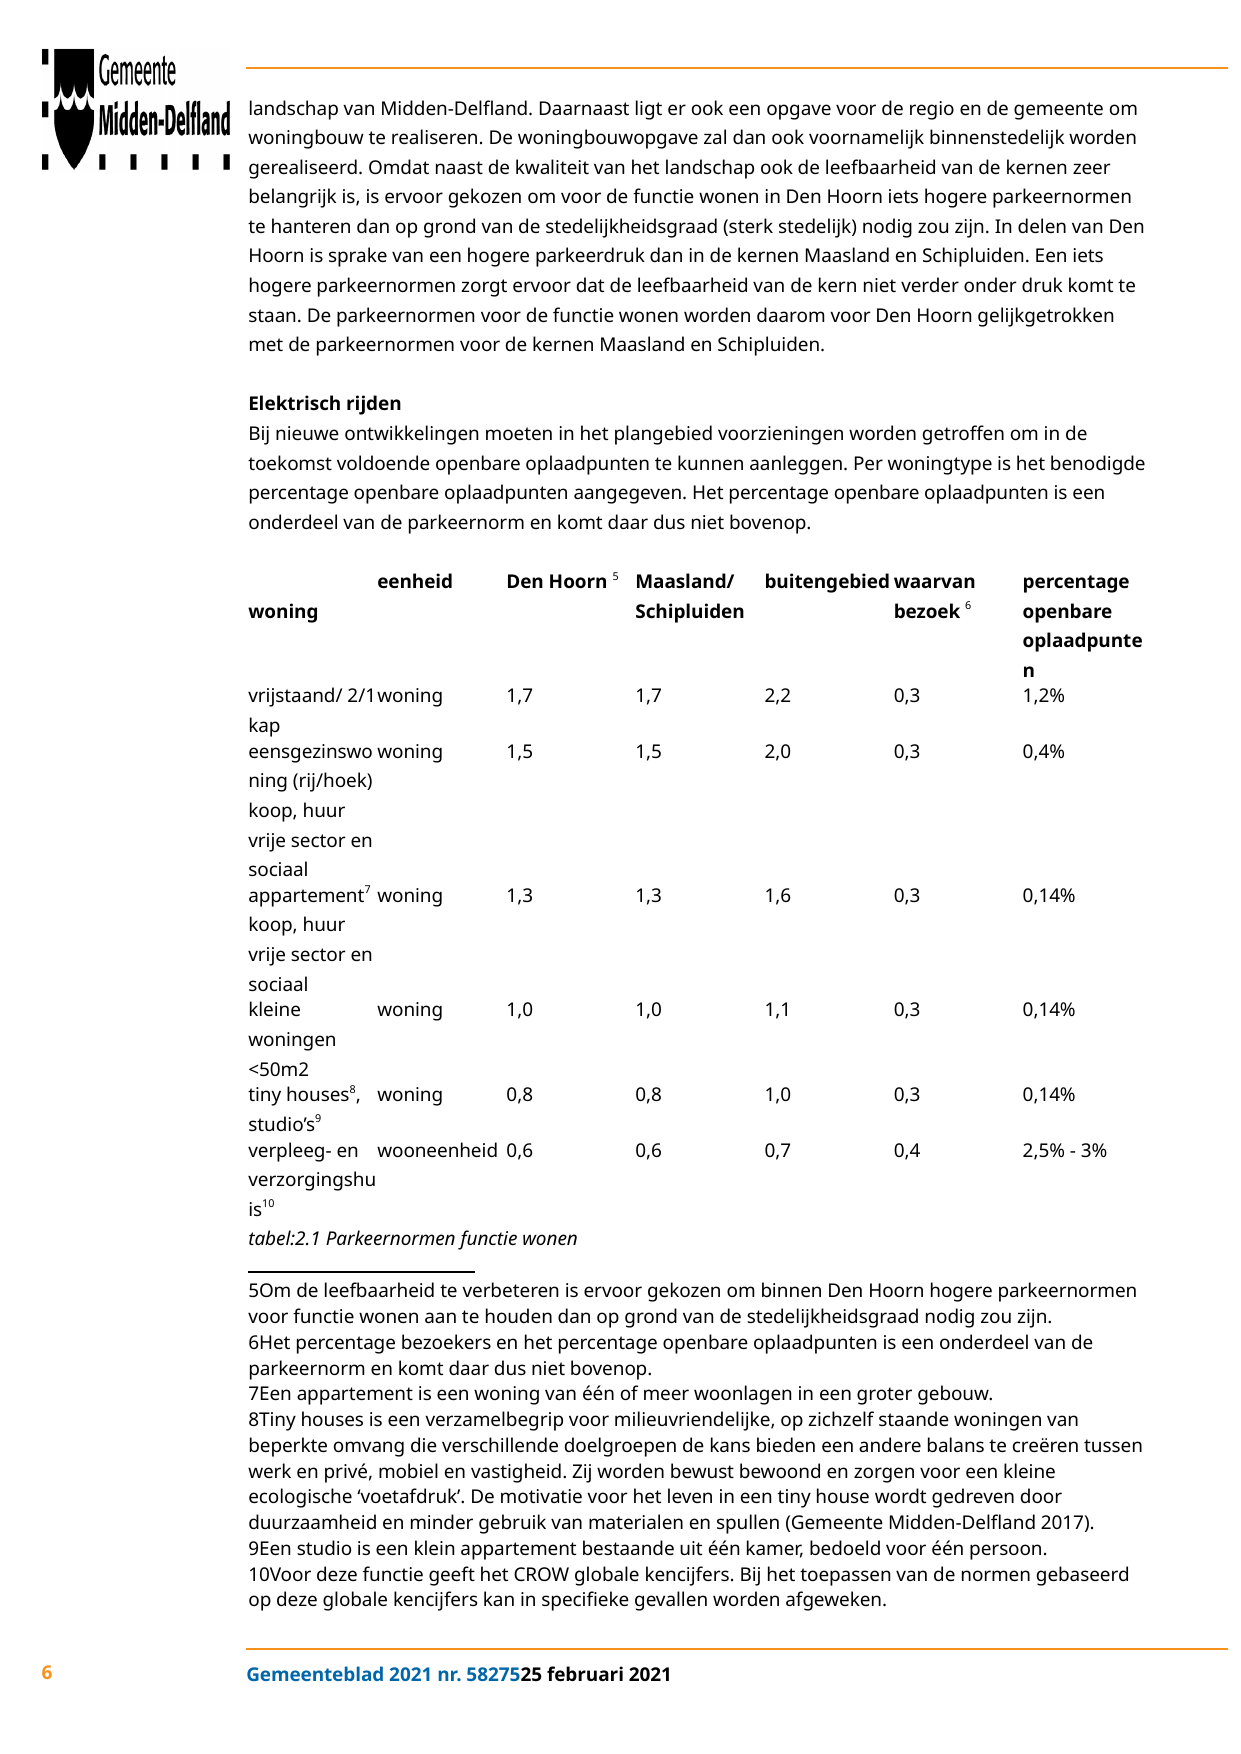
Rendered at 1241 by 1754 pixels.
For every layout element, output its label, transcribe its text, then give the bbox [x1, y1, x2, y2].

table_cell 0,4% [1023, 738, 1152, 882]
table_cell 0,8 [506, 1081, 635, 1137]
table_cell woning [377, 1081, 506, 1137]
table_cell 1,0 [635, 997, 764, 1081]
table_header Den Hoorn [506, 568, 635, 683]
table_cell 0,3 [894, 738, 1022, 882]
table_cell 1,0 [506, 997, 635, 1081]
table_cell 0,8 [635, 1081, 764, 1137]
table_cell 1,5 [506, 738, 635, 882]
table_cell 0,6 [506, 1137, 635, 1222]
table_header Maasland/ Schipluiden [635, 568, 764, 683]
picture [41, 47, 231, 172]
table_cell kleine woningen <50m2 [248, 997, 377, 1081]
table_cell 2,0 [764, 738, 893, 882]
table_cell 0,6 [635, 1137, 764, 1222]
table_cell woning [377, 683, 506, 738]
table_cell eensgezinswoning (rij/hoek) koop, huur vrije sector en sociaal [248, 738, 377, 882]
table_cell tiny houses, studio’s [248, 1081, 377, 1137]
table_cell 0,7 [764, 1137, 893, 1222]
table_cell 1,3 [635, 882, 764, 997]
table_cell 1,1 [764, 997, 893, 1081]
table_cell 2,5% - 3% [1023, 1137, 1152, 1222]
text tabel:2.1 Parkeernormen functie wonen [248, 1225, 1152, 1251]
text Elektrisch rijden [248, 391, 1152, 416]
table_cell woning [377, 738, 506, 882]
table_cell 0,3 [894, 683, 1022, 738]
text Bij nieuwe ontwikkelingen moeten in het plangebied voorzieningen worden getroffen om in de toekomst voldoende openbare oplaadpunten te kunnen aanleggen. Per woningtype is het benodigde percentage openbare oplaadpunten aangegeven. Het percentage openbare oplaadpunten is een onderdeel van de parkeernorm en komt daar dus niet bovenop. [248, 420, 1152, 535]
text landschap van Midden-Delfland. Daarnaast ligt er ook een opgave voor de regio en de gemeente om woningbouw te realiseren. De woningbouwopgave zal dan ook voornamelijk binnenstedelijk worden gerealiseerd. Omdat naast de kwaliteit van het landschap ook de leefbaarheid van de kernen zeer belangrijk is, is ervoor gekozen om voor de functie wonen in Den Hoorn iets hogere parkeernormen te hanteren dan op grond van de stedelijkheidsgraad (sterk stedelijk) nodig zou zijn. In delen van Den Hoorn is sprake van een hogere parkeerdruk dan in de kernen Maasland en Schipluiden. Een iets hogere parkeernormen zorgt ervoor dat de leefbaarheid van de kern niet verder onder druk komt te staan. De parkeernormen voor de functie wonen worden daarom voor Den Hoorn gelijkgetrokken met de parkeernormen voor de kernen Maasland en Schipluiden. [248, 95, 1152, 357]
table_cell 1,3 [506, 882, 635, 997]
table_header percentage openbare oplaadpunten [1023, 568, 1152, 683]
table_cell appartement koop, huur vrije sector en sociaal [248, 882, 377, 997]
table_header eenheid [377, 568, 506, 683]
table_cell 0,14% [1023, 997, 1152, 1081]
table_cell 1,0 [764, 1081, 893, 1137]
table_cell verpleeg- en verzorgingshuis [248, 1137, 377, 1222]
table_header buitengebied [764, 568, 893, 683]
table_cell 0,3 [894, 882, 1022, 997]
table_cell vrijstaand/ 2/1 kap [248, 683, 377, 738]
table_cell 0,3 [894, 997, 1022, 1081]
table_header woning [248, 568, 377, 683]
table_cell 0,3 [894, 1081, 1022, 1137]
table_cell 0,14% [1023, 882, 1152, 997]
table_cell woning [377, 997, 506, 1081]
table_cell 0,14% [1023, 1081, 1152, 1137]
table_header waarvan bezoek [894, 568, 1022, 683]
table_cell 1,7 [635, 683, 764, 738]
table_cell woning [377, 882, 506, 997]
table_cell 0,4 [894, 1137, 1022, 1222]
table_cell 1,7 [506, 683, 635, 738]
table_cell 1,2% [1023, 683, 1152, 738]
table_cell 1,6 [764, 882, 893, 997]
table_cell 2,2 [764, 683, 893, 738]
table_cell wooneenheid [377, 1137, 506, 1222]
table_cell 1,5 [635, 738, 764, 882]
